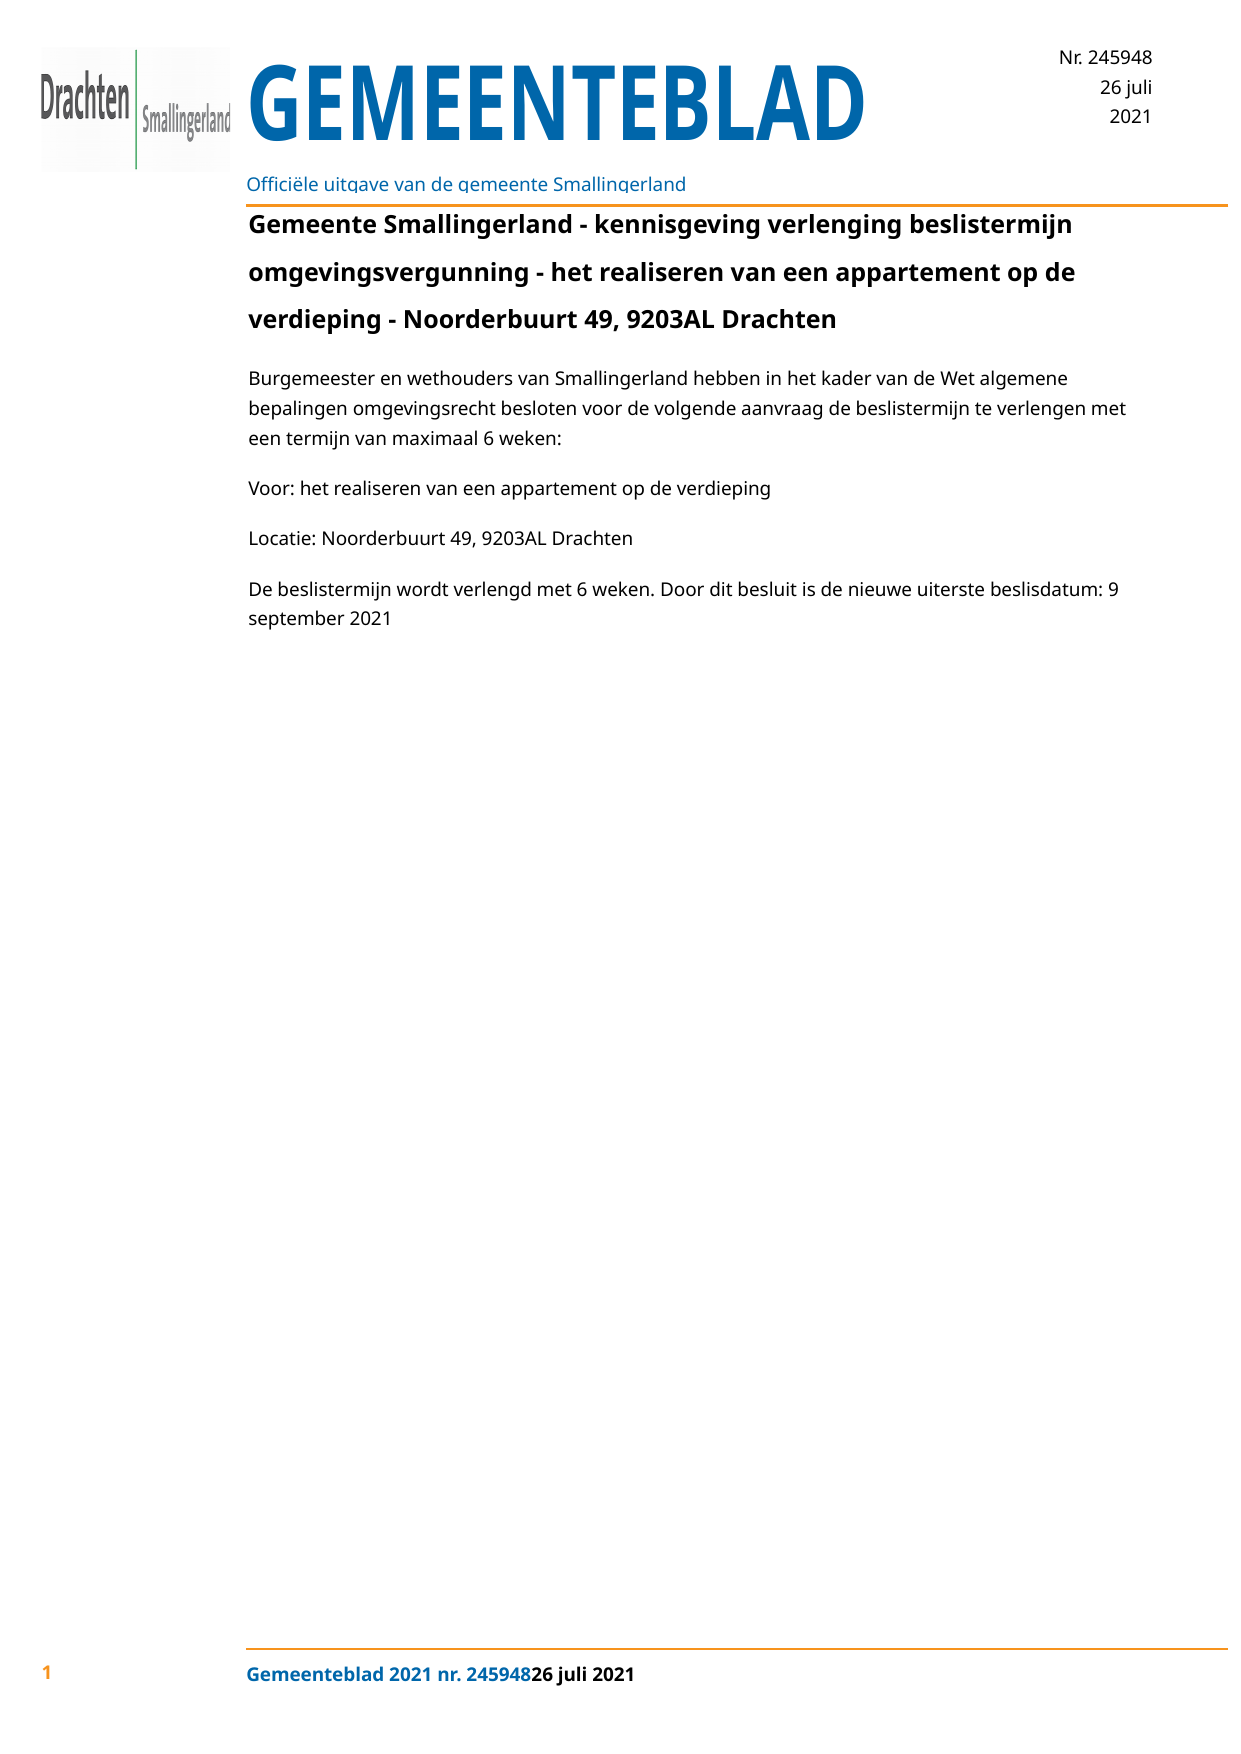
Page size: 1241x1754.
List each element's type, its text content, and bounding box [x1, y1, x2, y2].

text Gemeente Smallingerland - kennisgeving verlenging beslistermijn omgevingsvergunning - het realiseren van een appartement op de verdieping - Noorderbuurt 49, 9203AL Drachten [248, 207, 1152, 336]
text Voor: het realiseren van een appartement op de verdieping [248, 475, 1152, 501]
text Locatie: Noorderbuurt 49, 9203AL Drachten [248, 526, 1152, 551]
picture [41, 47, 231, 172]
text De beslistermijn wordt verlengd met 6 weken. Door dit besluit is de nieuwe uiterste beslisdatum: 9 september 2021 [248, 576, 1152, 631]
text Burgemeester en wethouders van Smallingerland hebben in het kader van de Wet algemene bepalingen omgevingsrecht besloten voor de volgende aanvraag de beslistermijn te verlengen met een termijn van maximaal 6 weken: [248, 366, 1152, 450]
